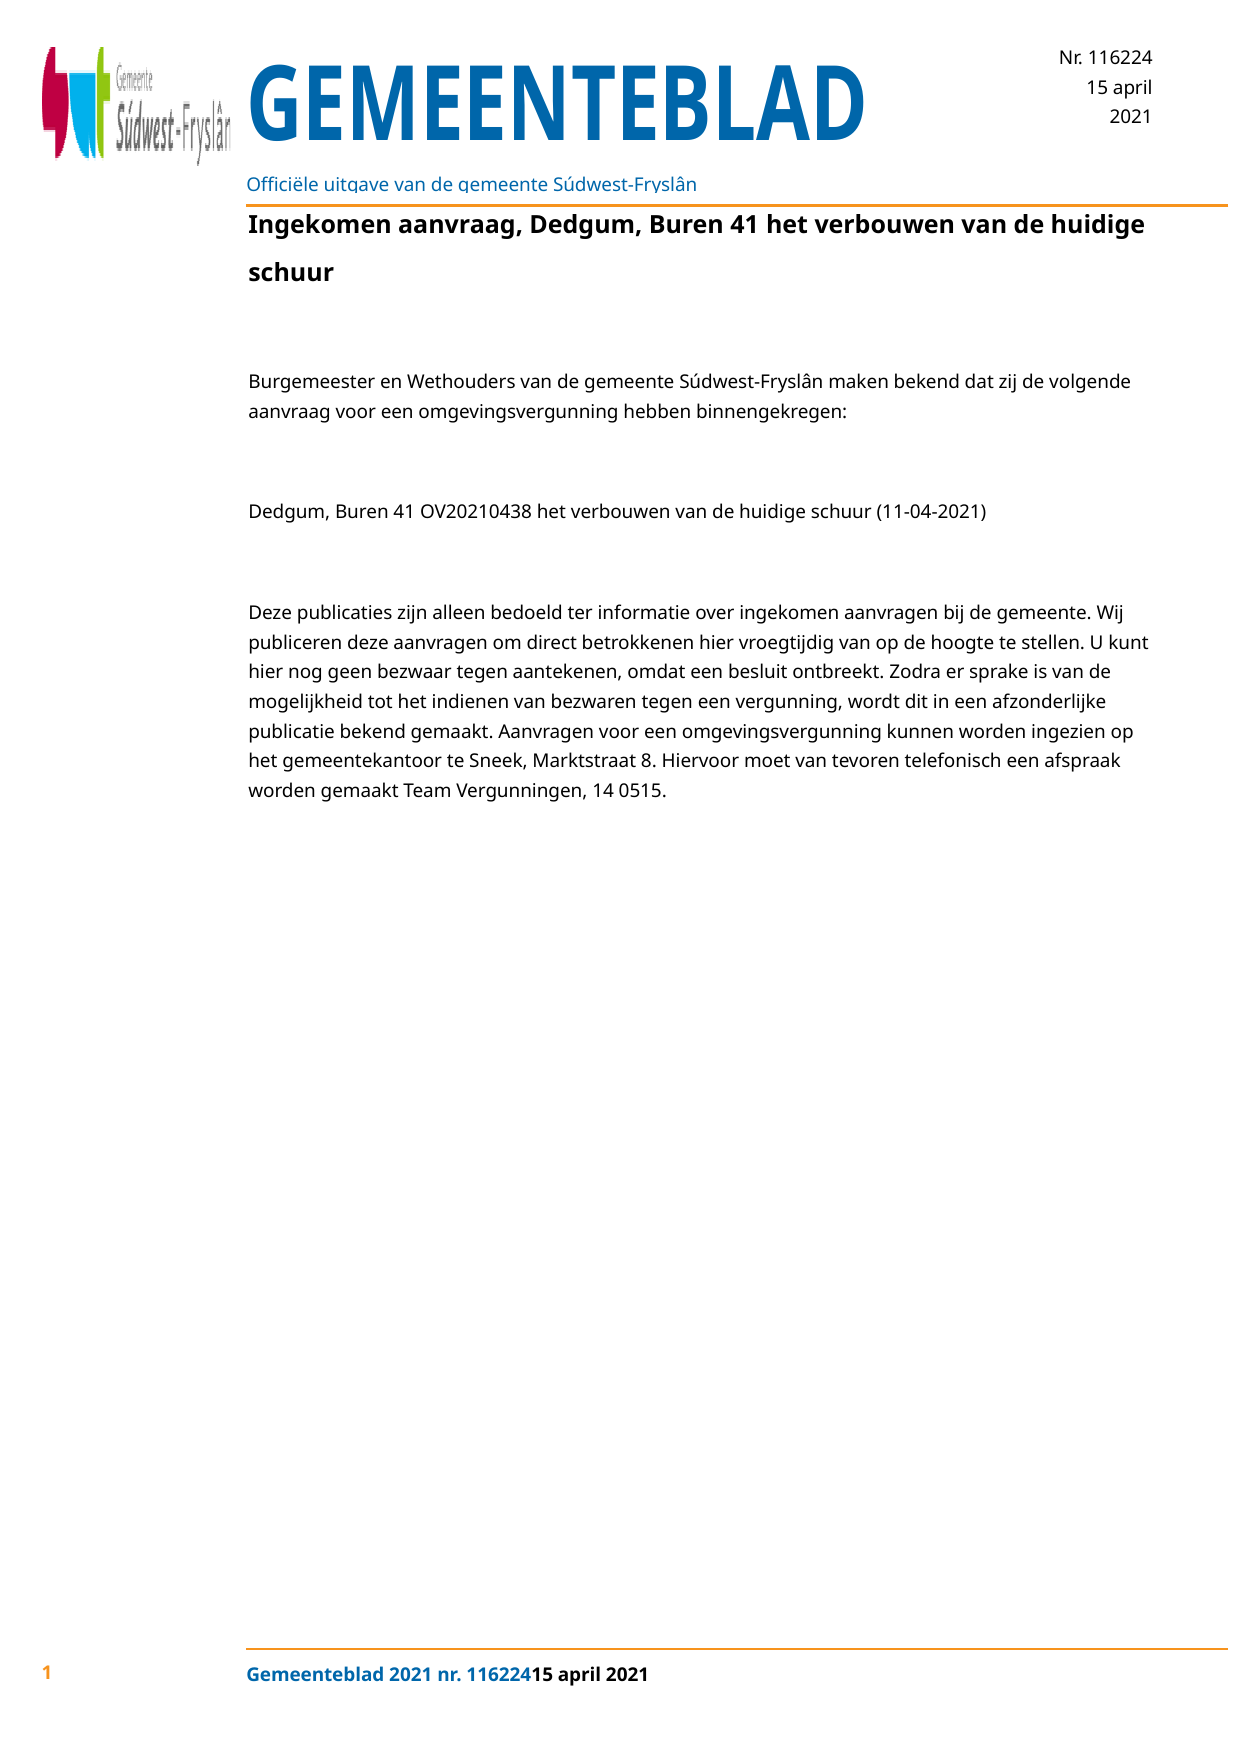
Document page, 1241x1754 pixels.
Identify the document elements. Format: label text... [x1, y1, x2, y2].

text Burgemeester en Wethouders van de gemeente Súdwest-Fryslân maken bekend dat zij de volgende aanvraag voor een omgevingsvergunning hebben binnengekregen: [248, 368, 1152, 424]
picture [41, 47, 231, 172]
text Deze publicaties zijn alleen bedoeld ter informatie over ingekomen aanvragen bij de gemeente. Wij publiceren deze aanvragen om direct betrokkenen hier vroegtijdig van op de hoogte te stellen. U kunt hier nog geen bezwaar tegen aantekenen, omdat een besluit ontbreekt. Zodra er sprake is van de mogelijkheid tot het indienen van bezwaren tegen een vergunning, wordt dit in een afzonderlijke publicatie bekend gemaakt. Aanvragen voor een omgevingsvergunning kunnen worden ingezien op het gemeentekantoor te Sneek, Marktstraat 8. Hiervoor moet van tevoren telefonisch een afspraak worden gemaakt Team Vergunningen, 14 0515. [248, 599, 1152, 803]
text Ingekomen aanvraag, Dedgum, Buren 41 het verbouwen van de huidige schuur [248, 207, 1152, 288]
text Dedgum, Buren 41 OV20210438 het verbouwen van de huidige schuur (11-04-2021) [248, 499, 1152, 524]
